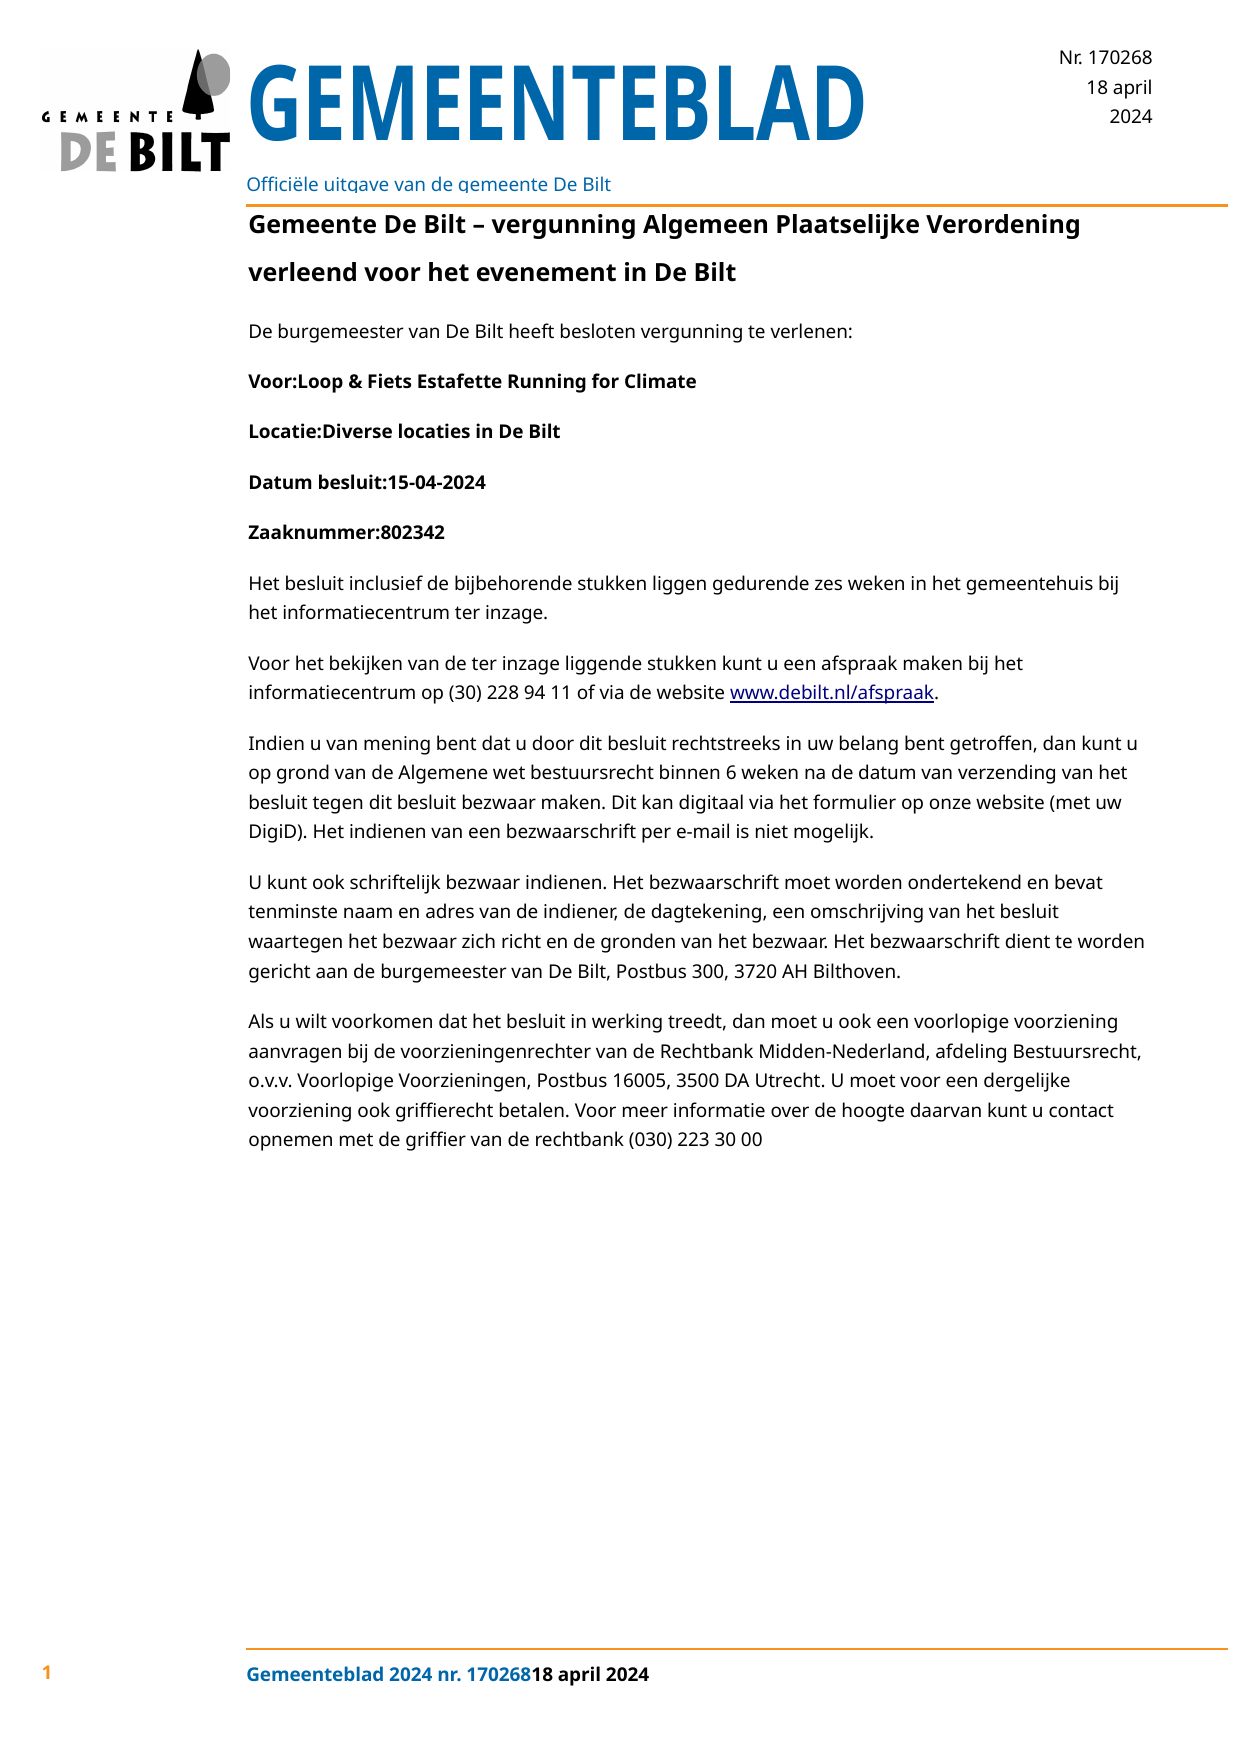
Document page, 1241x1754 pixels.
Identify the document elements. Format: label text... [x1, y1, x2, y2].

text Als u wilt voorkomen dat het besluit in werking treedt, dan moet u ook een voorlopige voorziening aanvragen bij de voorzieningenrechter van de Rechtbank Midden-Nederland, afdeling Bestuursrecht, o.v.v. Voorlopige Voorzieningen, Postbus 16005, 3500 DA Utrecht. U moet voor een dergelijke voorziening ook griffierecht betalen. Voor meer informatie over de hoogte daarvan kunt u contact opnemen met de griffier van de rechtbank (030) 223 30 00 [248, 1008, 1152, 1152]
text Zaaknummer:802342 [248, 519, 1152, 545]
text Voor het bekijken van de ter inzage liggende stukken kunt u een afspraak maken bij het informatiecentrum op (30) 228 94 11 of via de website www.debilt.nl/afspraak. [248, 650, 1152, 705]
text Datum besluit:15-04-2024 [248, 469, 1152, 495]
text Voor:Loop & Fiets Estafette Running for Climate [248, 368, 1152, 394]
text U kunt ook schriftelijk bezwaar indienen. Het bezwaarschrift moet worden ondertekend en bevat tenminste naam en adres van de indiener, de dagtekening, een omschrijving van het besluit waartegen het bezwaar zich richt en de gronden van het bezwaar. Het bezwaarschrift dient te worden gericht aan de burgemeester van De Bilt, Postbus 300, 3720 AH Bilthoven. [248, 869, 1152, 984]
text De burgemeester van De Bilt heeft besloten vergunning te verlenen: [248, 318, 1152, 344]
text Het besluit inclusief de bijbehorende stukken liggen gedurende zes weken in het gemeentehuis bij het informatiecentrum ter inzage. [248, 570, 1152, 625]
text Locatie:Diverse locaties in De Bilt [248, 419, 1152, 444]
picture [41, 47, 231, 172]
text Gemeente De Bilt – vergunning Algemeen Plaatselijke Verordening verleend voor het evenement in De Bilt [248, 207, 1152, 288]
text Indien u van mening bent dat u door dit besluit rechtstreeks in uw belang bent getroffen, dan kunt u op grond van de Algemene wet bestuursrecht binnen 6 weken na de datum van verzending van het besluit tegen dit besluit bezwaar maken. Dit kan digitaal via het formulier op onze website (met uw DigiD). Het indienen van een bezwaarschrift per e-mail is niet mogelijk. [248, 730, 1152, 844]
